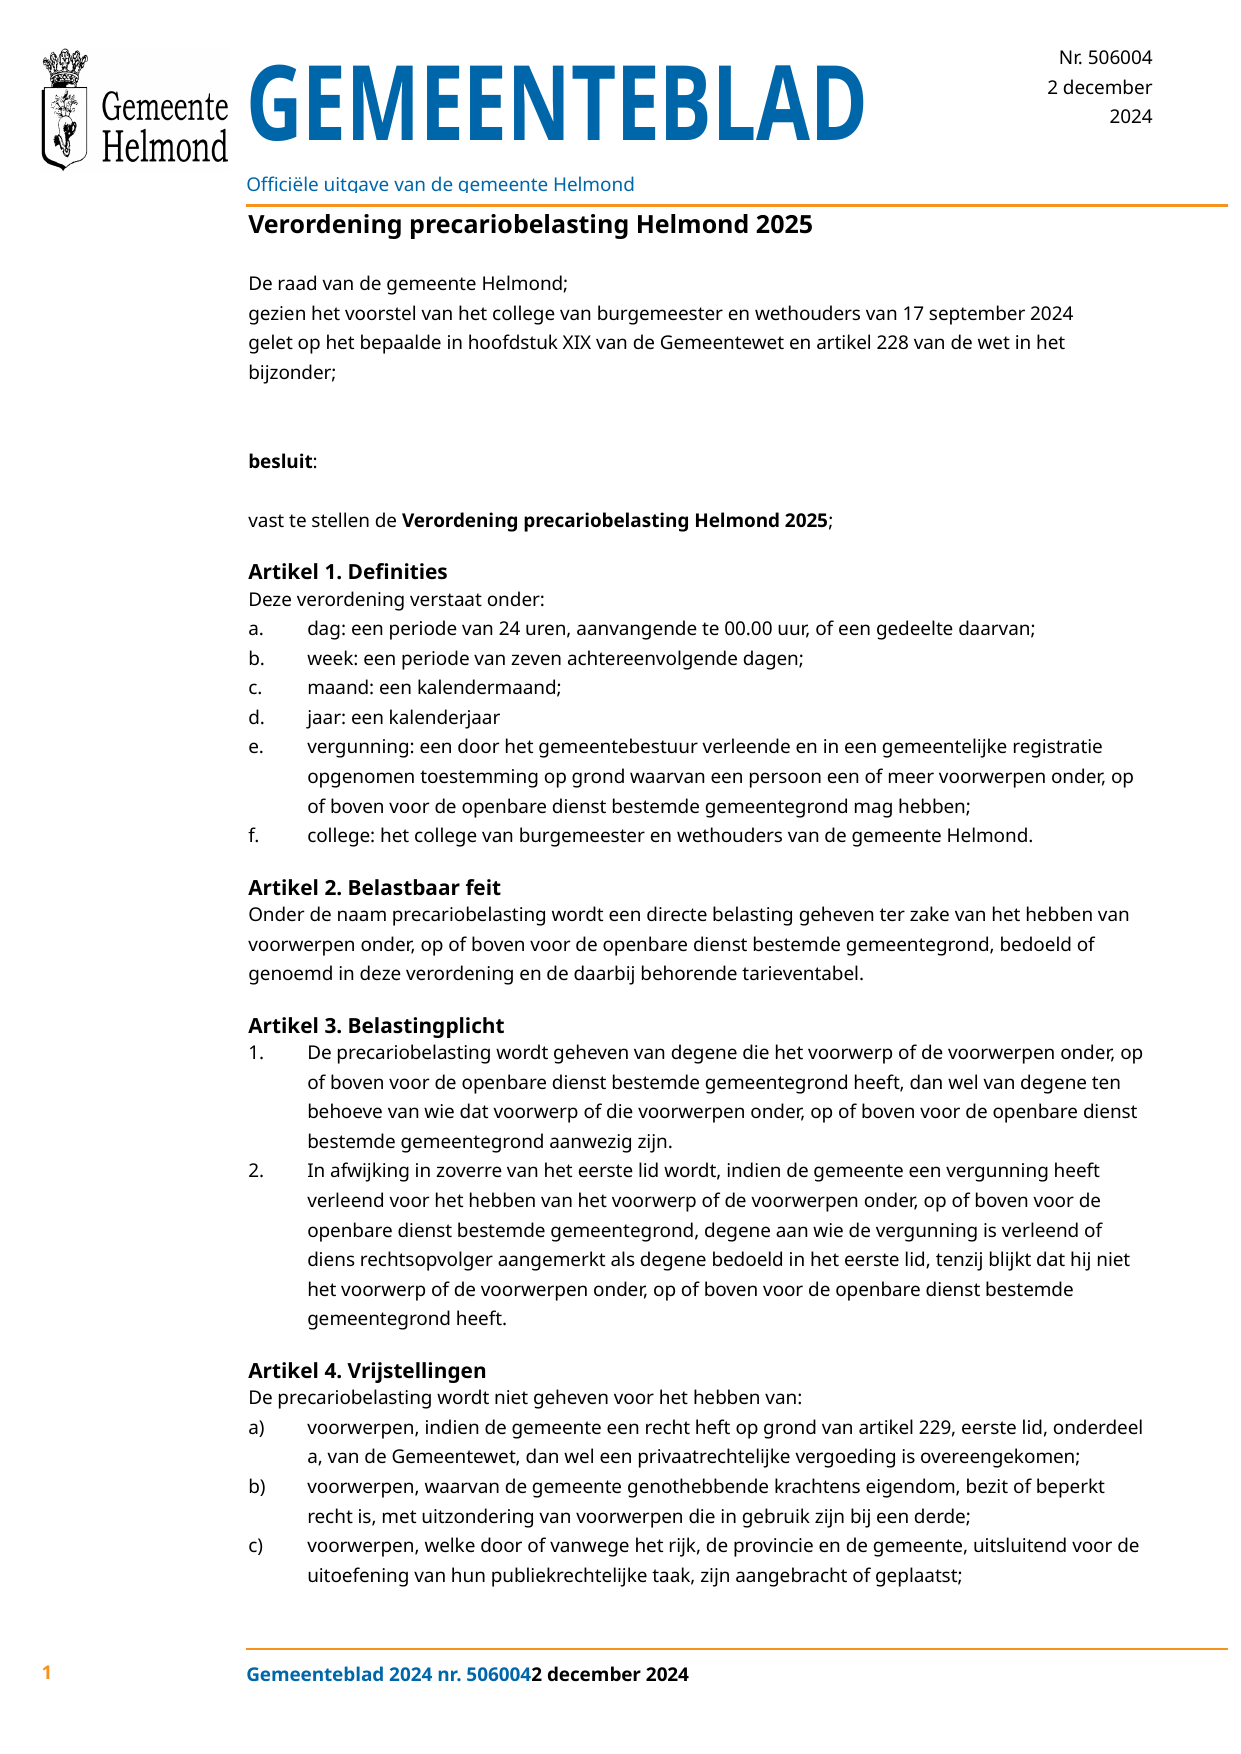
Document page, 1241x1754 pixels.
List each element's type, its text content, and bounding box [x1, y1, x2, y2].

list week: een periode van zeven achtereenvolgende dagen; [248, 645, 1152, 671]
text Verordening precariobelasting Helmond 2025 [248, 207, 1152, 241]
list maand: een kalendermaand; [248, 674, 1152, 700]
text vast te stellen de Verordening precariobelasting Helmond 2025; [248, 507, 1152, 533]
list voorwerpen, welke door of vanwege het rijk, de provincie en de gemeente, uitsluitend voor de uitoefening van hun publiekrechtelijke taak, zijn aangebracht of geplaatst; [248, 1532, 1152, 1588]
text Deze verordening verstaat onder: [248, 586, 1152, 612]
list In afwijking in zoverre van het eerste lid wordt, indien de gemeente een vergunning heeft verleend voor het hebben van het voorwerp of de voorwerpen onder, op of boven voor de openbare dienst bestemde gemeentegrond, degene aan wie de vergunning is verleend of diens rechtsopvolger aangemerkt als degene bedoeld in het eerste lid, tenzij blijkt dat hij niet het voorwerp of de voorwerpen onder, op of boven voor de openbare dienst bestemde gemeentegrond heeft. [248, 1158, 1152, 1331]
list voorwerpen, waarvan de gemeente genothebbende krachtens eigendom, bezit of beperkt recht is, met uitzondering van voorwerpen die in gebruik zijn bij een derde; [248, 1473, 1152, 1528]
list voorwerpen, indien de gemeente een recht heft op grond van artikel 229, eerste lid, onderdeel a, van de Gemeentewet, dan wel een privaatrechtelijke vergoeding is overeengekomen; [248, 1414, 1152, 1469]
list De precariobelasting wordt geheven van degene die het voorwerp of de voorwerpen onder, op of boven voor de openbare dienst bestemde gemeentegrond heeft, dan wel van degene ten behoeve van wie dat voorwerp of die voorwerpen onder, op of boven voor de openbare dienst bestemde gemeentegrond aanwezig zijn. [248, 1039, 1152, 1154]
list jaar: een kalenderjaar [248, 704, 1152, 730]
text De raad van de gemeente Helmond; [248, 270, 1152, 296]
list vergunning: een door het gemeentebestuur verleende en in een gemeentelijke registratie opgenomen toestemming op grond waarvan een persoon een of meer voorwerpen onder, op of boven voor de openbare dienst bestemde gemeentegrond mag hebben; [248, 734, 1152, 819]
text De precariobelasting wordt niet geheven voor het hebben van: [248, 1384, 1152, 1410]
text Artikel 3. Belastingplicht [248, 1011, 1152, 1039]
list dag: een periode van 24 uren, aanvangende te 00.00 uur, of een gedeelte daarvan; [248, 615, 1152, 641]
text besluit: [248, 448, 1152, 473]
text Artikel 1. Definities [248, 557, 1152, 586]
list college: het college van burgemeester en wethouders van de gemeente Helmond. [248, 822, 1152, 848]
text Artikel 4. Vrijstellingen [248, 1356, 1152, 1384]
text gezien het voorstel van het college van burgemeester en wethouders van 17 september 2024 [248, 300, 1152, 326]
picture [41, 47, 231, 172]
text Onder de naam precariobelasting wordt een directe belasting geheven ter zake van het hebben van voorwerpen onder, op of boven voor de openbare dienst bestemde gemeentegrond, bedoeld of genoemd in deze verordening en de daarbij behorende tarieventabel. [248, 901, 1152, 986]
text gelet op het bepaalde in hoofdstuk XIX van de Gemeentewet en artikel 228 van de wet in het bijzonder; [248, 329, 1152, 385]
text Artikel 2. Belastbaar feit [248, 873, 1152, 901]
